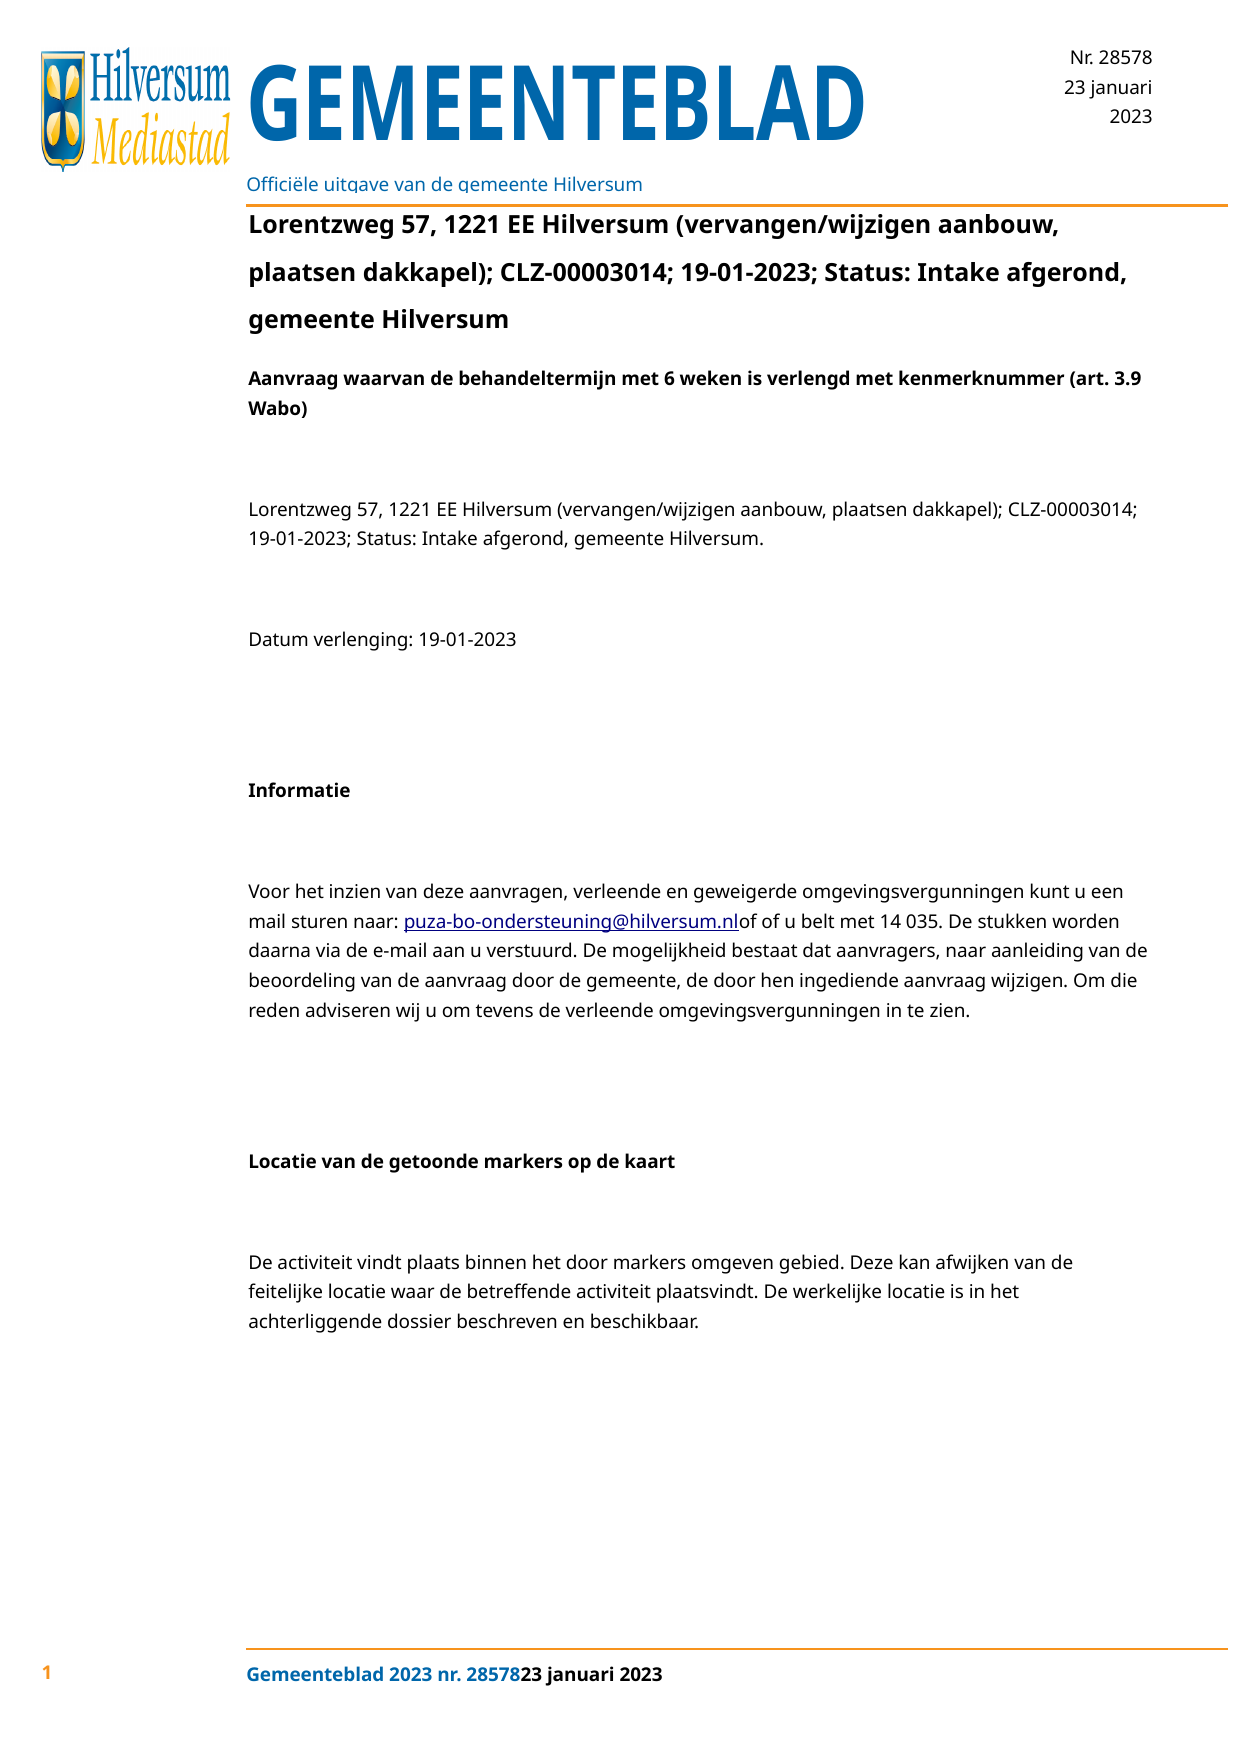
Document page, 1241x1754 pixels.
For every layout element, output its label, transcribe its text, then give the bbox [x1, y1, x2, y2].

text Informatie [248, 778, 1152, 803]
text Aanvraag waarvan de behandeltermijn met 6 weken is verlengd met kenmerknummer (art. 3.9 Wabo) [248, 366, 1152, 421]
text Locatie van de getoonde markers op de kaart [248, 1148, 1152, 1174]
text Lorentzweg 57, 1221 EE Hilversum (vervangen/wijzigen aanbouw, plaatsen dakkapel); CLZ-00003014; 19-01-2023; Status: Intake afgerond, gemeente Hilversum. [248, 496, 1152, 551]
text Lorentzweg 57, 1221 EE Hilversum (vervangen/wijzigen aanbouw, plaatsen dakkapel); CLZ-00003014; 19-01-2023; Status: Intake afgerond, gemeente Hilversum [248, 207, 1152, 336]
text Datum verlenging: 19-01-2023 [248, 626, 1152, 652]
text De activiteit vindt plaats binnen het door markers omgeven gebied. Deze kan afwijken van de feitelijke locatie waar de betreffende activiteit plaatsvindt. De werkelijke locatie is in het achterliggende dossier beschreven en beschikbaar. [248, 1249, 1152, 1334]
text Voor het inzien van deze aanvragen, verleende en geweigerde omgevingsvergunningen kunt u een mail sturen naar: puza-bo-ondersteuning@hilversum.nlof of u belt met 14 035. De stukken worden daarna via de e-mail aan u verstuurd. De mogelijkheid bestaat dat aanvragers, naar aanleiding van de beoordeling van de aanvraag door de gemeente, de door hen ingediende aanvraag wijzigen. Om die reden adviseren wij u om tevens de verleende omgevingsvergunningen in te zien. [248, 878, 1152, 1022]
picture [41, 47, 231, 172]
